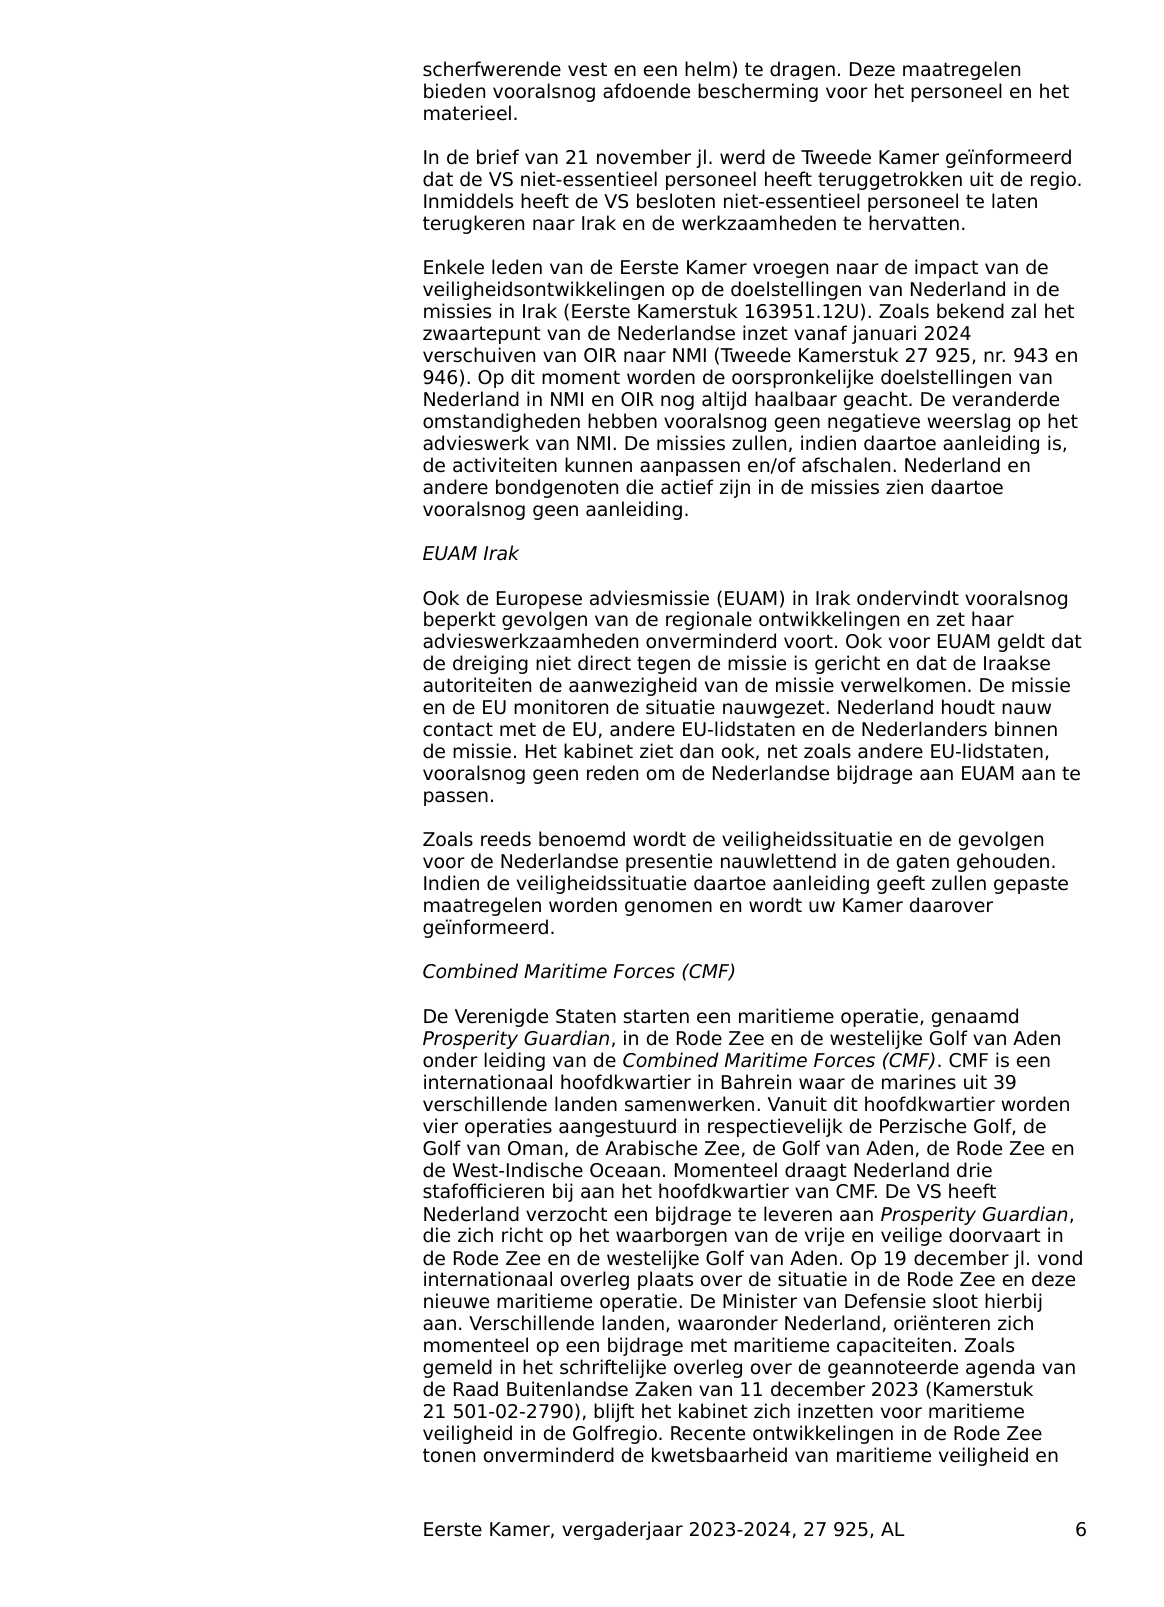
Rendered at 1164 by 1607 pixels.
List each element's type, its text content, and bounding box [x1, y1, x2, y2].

text In de brief van 21 november jl. werd de Tweede Kamer geïnformeerd dat de VS niet-essentieel personeel heeft teruggetrokken uit de regio. Inmiddels heeft de VS besloten niet-essentieel personeel te laten terugkeren naar Irak en de werkzaamheden te hervatten. [422, 147, 1087, 235]
text Enkele leden van de Eerste Kamer vroegen naar de impact van de veiligheidsontwikkelingen op de doelstellingen van Nederland in de missies in Irak (Eerste Kamerstuk 163951.12U). Zoals bekend zal het zwaartepunt van de Nederlandse inzet vanaf januari 2024 verschuiven van OIR naar NMI (Tweede Kamerstuk 27 925, nr. 943 en 946). Op dit moment worden de oorspronkelijke doelstellingen van Nederland in NMI en OIR nog altijd haalbaar geacht. De veranderde omstandigheden hebben vooralsnog geen negatieve weerslag op het advieswerk van NMI. De missies zullen, indien daartoe aanleiding is, de activiteiten kunnen aanpassen en/of afschalen. Nederland en andere bondgenoten die actief zijn in de missies zien daartoe vooralsnog geen aanleiding. [422, 257, 1087, 521]
subtitle Combined Maritime Forces (CMF) [422, 961, 1087, 983]
subtitle EUAM Irak [422, 543, 1087, 565]
text De Verenigde Staten starten een maritieme operatie, genaamd Prosperity Guardian, in de Rode Zee en de westelijke Golf van Aden onder leiding van de Combined Maritime Forces (CMF). CMF is een internationaal hoofdkwartier in Bahrein waar de marines uit 39 verschillende landen samenwerken. Vanuit dit hoofdkwartier worden vier operaties aangestuurd in respectievelijk de Perzische Golf, de Golf van Oman, de Arabische Zee, de Golf van Aden, de Rode Zee en de West-Indische Oceaan. Momenteel draagt Nederland drie stafofficieren bij aan het hoofdkwartier van CMF. De VS heeft Nederland verzocht een bijdrage te leveren aan Prosperity Guardian, die zich richt op het waarborgen van de vrije en veilige doorvaart in de Rode Zee en de westelijke Golf van Aden. Op 19 december jl. vond internationaal overleg plaats over de situatie in de Rode Zee en deze nieuwe maritieme operatie. De Minister van Defensie sloot hierbij aan. Verschillende landen, waaronder Nederland, oriënteren zich momenteel op een bijdrage met maritieme capaciteiten. Zoals gemeld in het schriftelijke overleg over de geannoteerde agenda van de Raad Buitenlandse Zaken van 11 december 2023 (Kamerstuk 21 501-02-2790), blijft het kabinet zich inzetten voor maritieme veiligheid in de Golfregio. Recente ontwikkelingen in de Rode Zee tonen onverminderd de kwetsbaarheid van maritieme veiligheid en [422, 1006, 1087, 1467]
text Zoals reeds benoemd wordt de veiligheidssituatie en de gevolgen voor de Nederlandse presentie nauwlettend in de gaten gehouden. Indien de veiligheidssituatie daartoe aanleiding geeft zullen gepaste maatregelen worden genomen en wordt uw Kamer daarover geïnformeerd. [422, 829, 1087, 939]
text Ook de Europese adviesmissie (EUAM) in Irak ondervindt vooralsnog beperkt gevolgen van de regionale ontwikkelingen en zet haar advieswerkzaamheden onverminderd voort. Ook voor EUAM geldt dat de dreiging niet direct tegen de missie is gericht en dat de Iraakse autoriteiten de aanwezigheid van de missie verwelkomen. De missie en de EU monitoren de situatie nauwgezet. Nederland houdt nauw contact met de EU, andere EU-lidstaten en de Nederlanders binnen de missie. Het kabinet ziet dan ook, net zoals andere EU-lidstaten, vooralsnog geen reden om de Nederlandse bijdrage aan EUAM aan te passen. [422, 587, 1087, 807]
text scherfwerende vest en een helm) te dragen. Deze maatregelen bieden vooralsnog afdoende bescherming voor het personeel en het materieel. [422, 59, 1087, 125]
